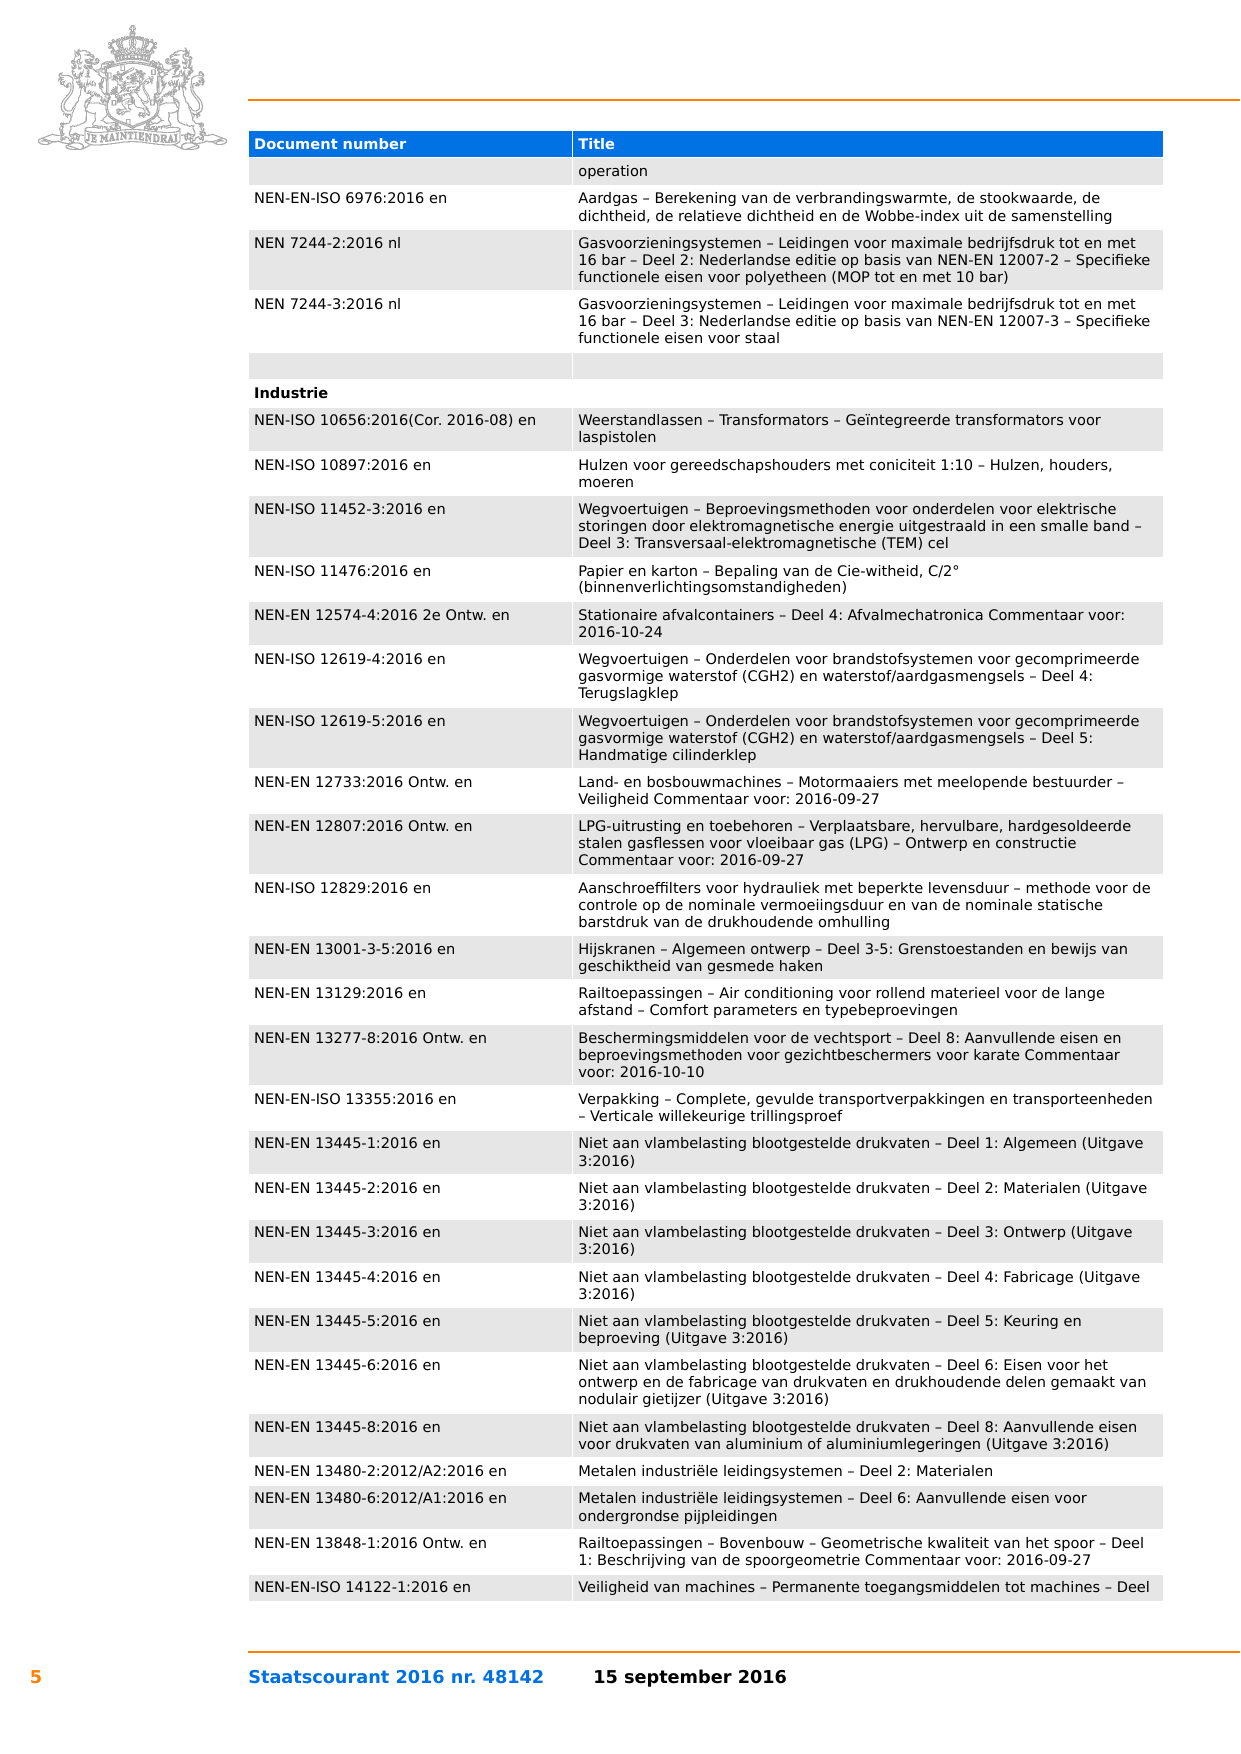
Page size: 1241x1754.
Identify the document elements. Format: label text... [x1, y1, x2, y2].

table_cell Aardgas – Berekening van de verbrandingswarmte, de stookwaarde, de dichtheid, de relatieve dichtheid en de Wobbe-index uit de samenstelling [573, 186, 1163, 229]
table_cell NEN-EN 13445-5:2016 en [249, 1308, 572, 1352]
table_cell NEN-EN-ISO 14122-1:2016 en [249, 1575, 572, 1601]
table_cell NEN-EN 13480-2:2012/A2:2016 en [249, 1458, 572, 1485]
table_cell Papier en karton – Bepaling van de Cie-witheid, C/2° (binnenverlichtingsomstandigheden) [573, 558, 1163, 601]
table_cell LPG-uitrusting en toebehoren – Verplaatsbare, hervulbare, hardgesoldeerde stalen gasflessen voor vloeibaar gas (LPG) – Ontwerp en constructie Commentaar voor: 2016-09-27 [573, 814, 1163, 874]
table_cell NEN-ISO 11476:2016 en [249, 558, 572, 601]
table_cell NEN-EN 12574-4:2016 2e Ontw. en [249, 602, 572, 645]
table_cell Niet aan vlambelasting blootgestelde drukvaten – Deel 3: Ontwerp (Uitgave 3:2016) [573, 1220, 1163, 1263]
table_cell Wegvoertuigen – Onderdelen voor brandstofsystemen voor gecomprimeerde gasvormige waterstof (CGH2) en waterstof/aardgasmengsels – Deel 4: Terugslagklep [573, 646, 1163, 707]
table_cell Weerstandlassen – Transformators – Geïntegreerde transformators voor laspistolen [573, 408, 1163, 451]
table_cell NEN 7244-3:2016 nl [249, 291, 572, 352]
table_cell NEN-EN 13129:2016 en [249, 981, 572, 1024]
table_cell NEN-EN 13277-8:2016 Ontw. en [249, 1025, 572, 1085]
table_cell NEN-EN 13445-3:2016 en [249, 1220, 572, 1263]
table_cell Niet aan vlambelasting blootgestelde drukvaten – Deel 2: Materialen (Uitgave 3:2016) [573, 1175, 1163, 1218]
table_cell Industrie [249, 380, 572, 407]
table_cell NEN-EN 12807:2016 Ontw. en [249, 814, 572, 874]
table_cell NEN-EN 13848-1:2016 Ontw. en [249, 1530, 572, 1573]
table_cell Niet aan vlambelasting blootgestelde drukvaten – Deel 8: Aanvullende eisen voor drukvaten van aluminium of aluminiumlegeringen (Uitgave 3:2016) [573, 1414, 1163, 1457]
table_cell Land- en bosbouwmachines – Motormaaiers met meelopende bestuurder – Veiligheid Commentaar voor: 2016-09-27 [573, 769, 1163, 812]
table_cell NEN-ISO 10656:2016(Cor. 2016-08) en [249, 408, 572, 451]
table_cell Hulzen voor gereedschapshouders met coniciteit 1:10 – Hulzen, houders, moeren [573, 452, 1163, 495]
table_cell Verpakking – Complete, gevulde transportverpakkingen en transporteenheden – Verticale willekeurige trillingsproef [573, 1086, 1163, 1130]
table_cell [249, 353, 572, 379]
table_cell NEN-EN 13445-6:2016 en [249, 1353, 572, 1413]
table_cell NEN-ISO 12619-4:2016 en [249, 646, 572, 707]
table_cell Metalen industriële leidingsystemen – Deel 6: Aanvullende eisen voor ondergrondse pijpleidingen [573, 1486, 1163, 1529]
table_cell Gasvoorzieningsystemen – Leidingen voor maximale bedrijfsdruk tot en met 16 bar – Deel 3: Nederlandse editie op basis van NEN-EN 12007-3 – Specifieke functionele eisen voor staal [573, 291, 1163, 352]
table_cell NEN 7244-2:2016 nl [249, 230, 572, 290]
table_cell NEN-EN 13445-8:2016 en [249, 1414, 572, 1457]
table_header Title [573, 131, 1163, 157]
table_cell NEN-EN 13480-6:2012/A1:2016 en [249, 1486, 572, 1529]
table_cell Metalen industriële leidingsystemen – Deel 2: Materialen [573, 1458, 1163, 1485]
table_cell Hijskranen – Algemeen ontwerp – Deel 3-5: Grenstoestanden en bewijs van geschiktheid van gesmede haken [573, 936, 1163, 979]
table_cell [249, 158, 572, 185]
picture [38, 25, 227, 150]
table_cell Wegvoertuigen – Onderdelen voor brandstofsystemen voor gecomprimeerde gasvormige waterstof (CGH2) en waterstof/aardgasmengsels – Deel 5: Handmatige cilinderklep [573, 708, 1163, 768]
table_cell Railtoepassingen – Bovenbouw – Geometrische kwaliteit van het spoor – Deel 1: Beschrijving van de spoorgeometrie Commentaar voor: 2016-09-27 [573, 1530, 1163, 1573]
table_cell NEN-EN 13445-4:2016 en [249, 1264, 572, 1307]
table_cell Niet aan vlambelasting blootgestelde drukvaten – Deel 1: Algemeen (Uitgave 3:2016) [573, 1131, 1163, 1174]
table_cell NEN-EN-ISO 13355:2016 en [249, 1086, 572, 1130]
table_cell Niet aan vlambelasting blootgestelde drukvaten – Deel 6: Eisen voor het ontwerp en de fabricage van drukvaten en drukhoudende delen gemaakt van nodulair gietijzer (Uitgave 3:2016) [573, 1353, 1163, 1413]
table_cell [573, 353, 1163, 379]
table_cell NEN-ISO 11452-3:2016 en [249, 496, 572, 557]
table_cell NEN-EN 13445-2:2016 en [249, 1175, 572, 1218]
table_cell Niet aan vlambelasting blootgestelde drukvaten – Deel 4: Fabricage (Uitgave 3:2016) [573, 1264, 1163, 1307]
table_cell [573, 380, 1163, 407]
table_cell Aanschroeffilters voor hydrauliek met beperkte levensduur – methode voor de controle op de nominale vermoeiingsduur en van de nominale statische barstdruk van de drukhoudende omhulling [573, 875, 1163, 935]
table_cell operation [573, 158, 1163, 185]
table_cell NEN-EN 13445-1:2016 en [249, 1131, 572, 1174]
table_cell NEN-EN 13001-3-5:2016 en [249, 936, 572, 979]
table_header Document number [249, 131, 572, 157]
table_cell Veiligheid van machines – Permanente toegangsmiddelen tot machines – Deel [573, 1575, 1163, 1601]
table_cell NEN-ISO 12829:2016 en [249, 875, 572, 935]
table_cell Railtoepassingen – Air conditioning voor rollend materieel voor de lange afstand – Comfort parameters en typebeproevingen [573, 981, 1163, 1024]
table_cell NEN-ISO 10897:2016 en [249, 452, 572, 495]
table_cell Niet aan vlambelasting blootgestelde drukvaten – Deel 5: Keuring en beproeving (Uitgave 3:2016) [573, 1308, 1163, 1352]
table_cell NEN-EN-ISO 6976:2016 en [249, 186, 572, 229]
table_cell Stationaire afvalcontainers – Deel 4: Afvalmechatronica Commentaar voor: 2016-10-24 [573, 602, 1163, 645]
table_cell NEN-EN 12733:2016 Ontw. en [249, 769, 572, 812]
table_cell Wegvoertuigen – Beproevingsmethoden voor onderdelen voor elektrische storingen door elektromagnetische energie uitgestraald in een smalle band – Deel 3: Transversaal-elektromagnetische (TEM) cel [573, 496, 1163, 557]
table_cell Gasvoorzieningsystemen – Leidingen voor maximale bedrijfsdruk tot en met 16 bar – Deel 2: Nederlandse editie op basis van NEN-EN 12007-2 – Specifieke functionele eisen voor polyetheen (MOP tot en met 10 bar) [573, 230, 1163, 290]
table_cell Beschermingsmiddelen voor de vechtsport – Deel 8: Aanvullende eisen en beproevingsmethoden voor gezichtbeschermers voor karate Commentaar voor: 2016-10-10 [573, 1025, 1163, 1085]
table_cell NEN-ISO 12619-5:2016 en [249, 708, 572, 768]
